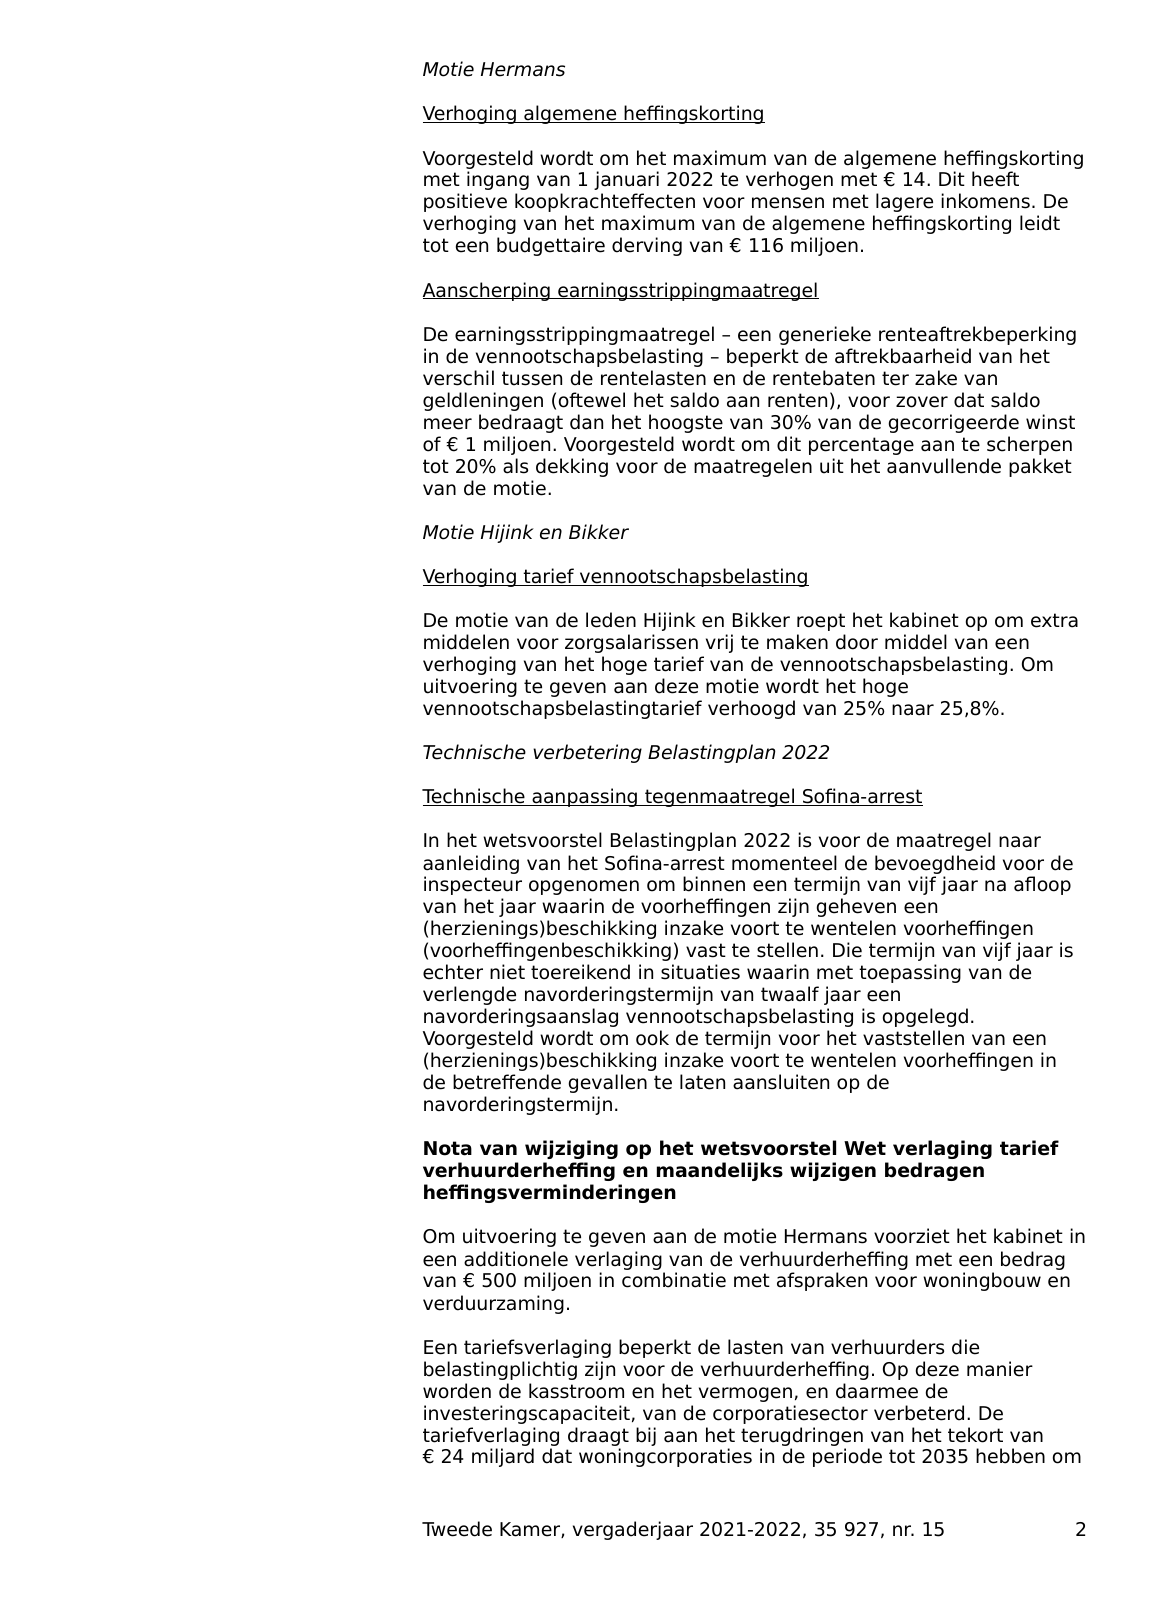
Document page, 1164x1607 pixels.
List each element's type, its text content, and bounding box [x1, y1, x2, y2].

subtitle Verhoging tarief vennootschapsbelasting [422, 566, 1087, 588]
text Een tariefsverlaging beperkt de lasten van verhuurders die belastingplichtig zijn voor de verhuurderheffing. Op deze manier worden de kasstroom en het vermogen, en daarmee de investeringscapaciteit, van de corporatiesector verbeterd. De tariefverlaging draagt bij aan het terugdringen van het tekort van € 24 miljard dat woningcorporaties in de periode tot 2035 hebben om [422, 1337, 1087, 1468]
subtitle Nota van wijziging op het wetsvoorstel Wet verlaging tarief verhuurderheffing en maandelijks wijzigen bedragen heffingsverminderingen [422, 1138, 1087, 1204]
text Om uitvoering te geven aan de motie Hermans voorziet het kabinet in een additionele verlaging van de verhuurderheffing met een bedrag van € 500 miljoen in combinatie met afspraken voor woningbouw en verduurzaming. [422, 1226, 1087, 1314]
text In het wetsvoorstel Belastingplan 2022 is voor de maatregel naar aanleiding van het Sofina-arrest momenteel de bevoegdheid voor de inspecteur opgenomen om binnen een termijn van vijf jaar na afloop van het jaar waarin de voorheffingen zijn geheven een (herzienings)beschikking inzake voort te wentelen voorheffingen (voorheffingenbeschikking) vast te stellen. Die termijn van vijf jaar is echter niet toereikend in situaties waarin met toepassing van de verlengde navorderingstermijn van twaalf jaar een navorderingsaanslag vennootschapsbelasting is opgelegd. Voorgesteld wordt om ook de termijn voor het vaststellen van een (herzienings)beschikking inzake voort te wentelen voorheffingen in de betreffende gevallen te laten aansluiten op de navorderingstermijn. [422, 830, 1087, 1116]
subtitle Aanscherping earningsstrippingmaatregel [422, 279, 1087, 301]
subtitle Technische aanpassing tegenmaatregel Sofina-arrest [422, 786, 1087, 808]
subtitle Technische verbetering Belastingplan 2022 [422, 742, 1087, 764]
text Voorgesteld wordt om het maximum van de algemene heffingskorting met ingang van 1 januari 2022 te verhogen met € 14. Dit heeft positieve koopkrachteffecten voor mensen met lagere inkomens. De verhoging van het maximum van de algemene heffingskorting leidt tot een budgettaire derving van € 116 miljoen. [422, 147, 1087, 257]
text De motie van de leden Hijink en Bikker roept het kabinet op om extra middelen voor zorgsalarissen vrij te maken door middel van een verhoging van het hoge tarief van de vennootschapsbelasting. Om uitvoering te geven aan deze motie wordt het hoge vennootschapsbelastingtarief verhoogd van 25% naar 25,8%. [422, 610, 1087, 720]
subtitle Motie Hermans [422, 59, 1087, 81]
subtitle Motie Hijink en Bikker [422, 522, 1087, 544]
text De earningsstrippingmaatregel – een generieke renteaftrekbeperking in de vennootschapsbelasting – beperkt de aftrekbaarheid van het verschil tussen de rentelasten en de rentebaten ter zake van geldleningen (oftewel het saldo aan renten), voor zover dat saldo meer bedraagt dan het hoogste van 30% van de gecorrigeerde winst of € 1 miljoen. Voorgesteld wordt om dit percentage aan te scherpen tot 20% als dekking voor de maatregelen uit het aanvullende pakket van de motie. [422, 324, 1087, 499]
subtitle Verhoging algemene heffingskorting [422, 103, 1087, 125]
